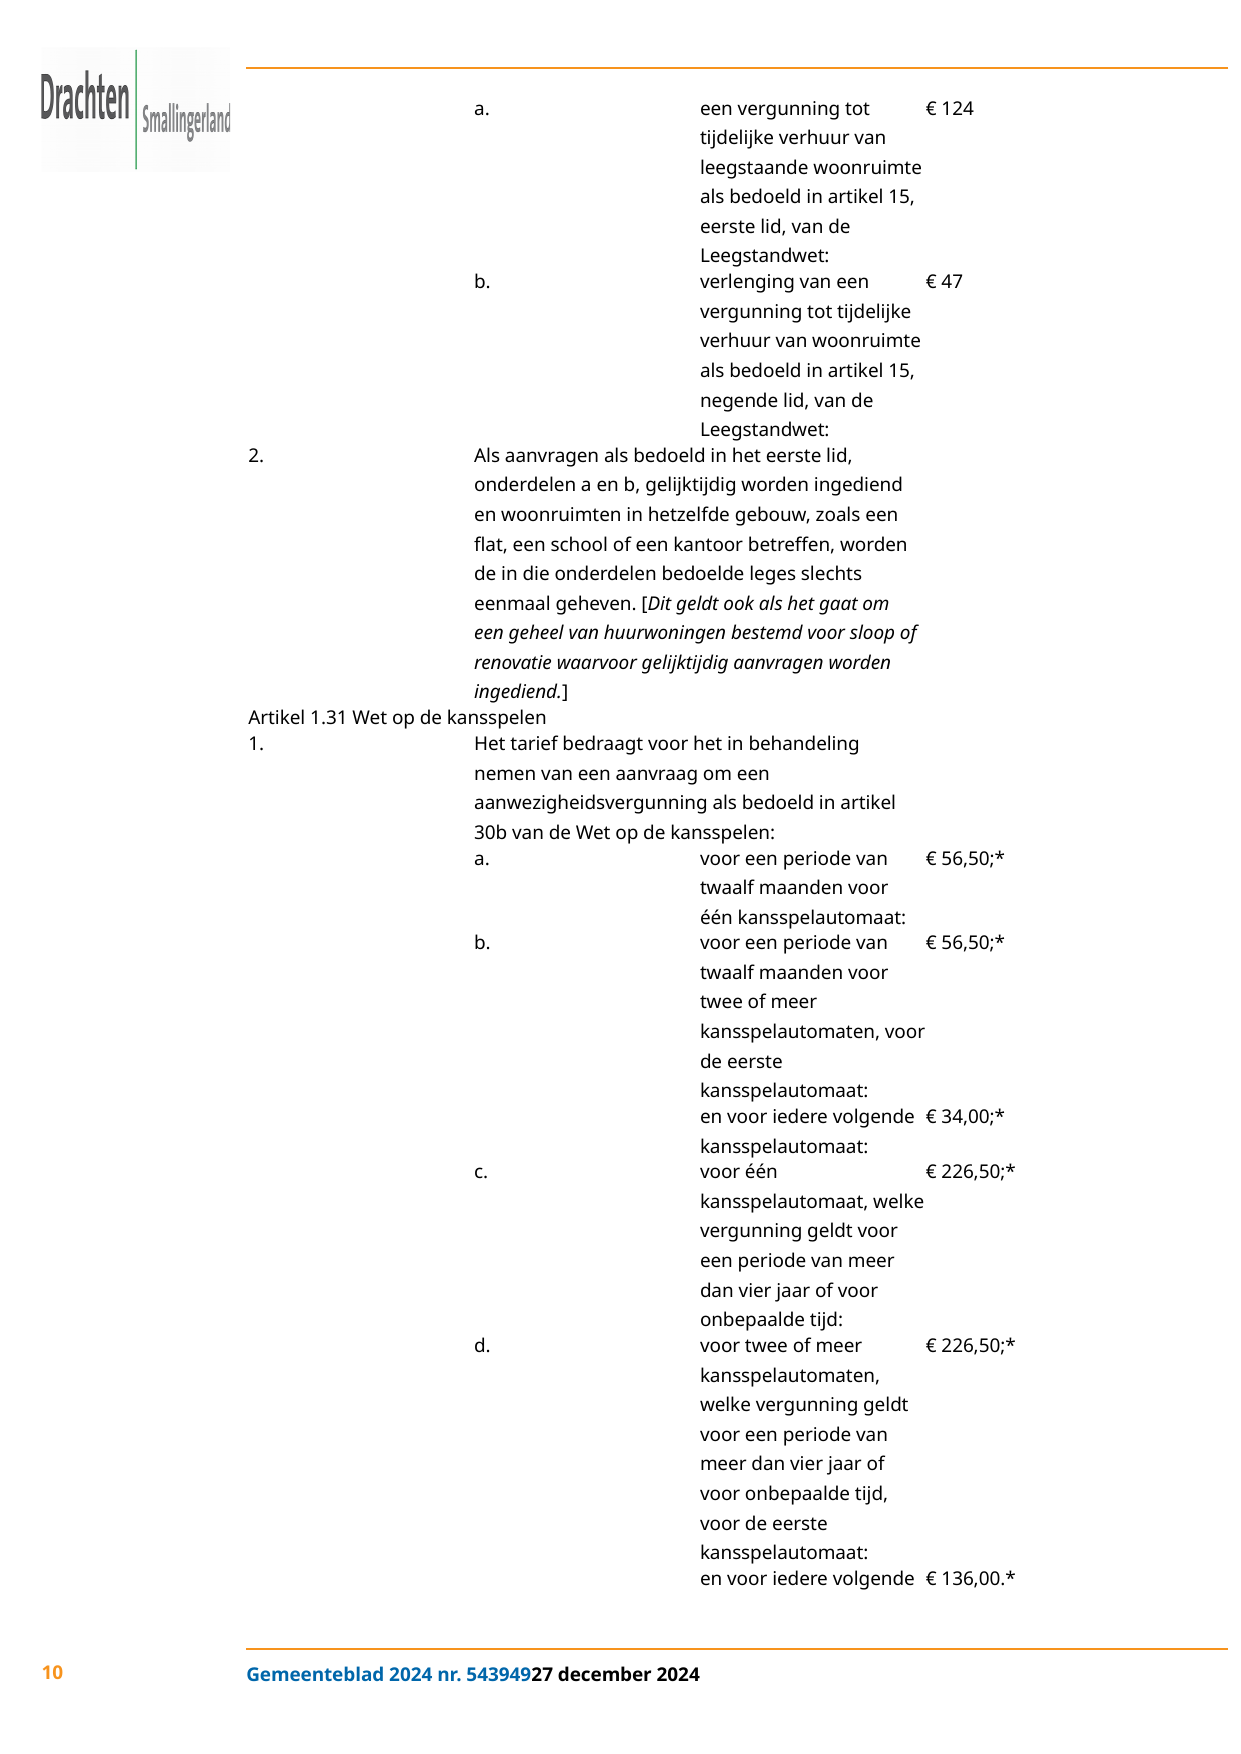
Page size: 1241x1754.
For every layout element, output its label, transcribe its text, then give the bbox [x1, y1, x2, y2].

table_cell [926, 705, 1152, 730]
table_cell Het tarief bedraagt voor het in behandeling nemen van een aanvraag om een aanwezigheidsvergunning als bedoeld in artikel 30b van de Wet op de kansspelen: [474, 730, 926, 845]
table_cell [248, 269, 474, 442]
table_cell [926, 730, 1152, 845]
table_cell a. [474, 845, 700, 929]
table_cell [248, 1332, 474, 1565]
table_cell [248, 845, 474, 929]
table_cell 1. [248, 730, 474, 845]
picture [41, 47, 231, 172]
table_cell voor een periode van twaalf maanden voor één kansspelautomaat: [700, 845, 926, 929]
table_cell c. [474, 1159, 700, 1332]
table_cell [926, 442, 1152, 704]
table_cell € 47 [926, 269, 1152, 442]
table_cell [248, 930, 474, 1103]
table_cell en voor iedere volgende kansspelautomaat: [700, 1103, 926, 1158]
table_cell 2. [248, 442, 474, 704]
table_cell een vergunning tot tijdelijke verhuur van leegstaande woonruimte als bedoeld in artikel 15, eerste lid, van de Leegstandwet: [700, 95, 926, 268]
table_cell € 124 [926, 95, 1152, 268]
table_cell Als aanvragen als bedoeld in het eerste lid, onderdelen a en b, gelijktijdig worden ingediend en woonruimten in hetzelfde gebouw, zoals een flat, een school of een kantoor betreffen, worden de in die onderdelen bedoelde leges slechts eenmaal geheven. [Dit geldt ook als het gaat om een geheel van huurwoningen bestemd voor sloop of renovatie waarvoor gelijktijdig aanvragen worden ingediend.] [474, 442, 926, 704]
table_cell en voor iedere volgende [700, 1565, 926, 1591]
table_cell [474, 1565, 700, 1591]
table_cell voor één kansspelautomaat, welke vergunning geldt voor een periode van meer dan vier jaar of voor onbepaalde tijd: [700, 1159, 926, 1332]
table_cell [248, 1103, 474, 1158]
table_cell € 34,00;* [926, 1103, 1152, 1158]
table_cell [474, 1103, 700, 1158]
table_cell € 136,00.* [926, 1565, 1152, 1591]
table_cell voor een periode van twaalf maanden voor twee of meer kansspelautomaten, voor de eerste kansspelautomaat: [700, 930, 926, 1103]
table_cell b. [474, 269, 700, 442]
table_cell d. [474, 1332, 700, 1565]
table_cell a. [474, 95, 700, 268]
table_cell voor twee of meer kansspelautomaten, welke vergunning geldt voor een periode van meer dan vier jaar of voor onbepaalde tijd, voor de eerste kansspelautomaat: [700, 1332, 926, 1565]
table_cell € 226,50;* [926, 1332, 1152, 1565]
table_cell Artikel 1.31 Wet op de kansspelen [248, 705, 926, 730]
table_cell € 226,50;* [926, 1159, 1152, 1332]
table_cell € 56,50;* [926, 930, 1152, 1103]
table_cell verlenging van een vergunning tot tijdelijke verhuur van woonruimte als bedoeld in artikel 15, negende lid, van de Leegstandwet: [700, 269, 926, 442]
table_cell [248, 1159, 474, 1332]
table_cell [248, 95, 474, 268]
table_cell [248, 1565, 474, 1591]
table_cell b. [474, 930, 700, 1103]
table_cell € 56,50;* [926, 845, 1152, 929]
